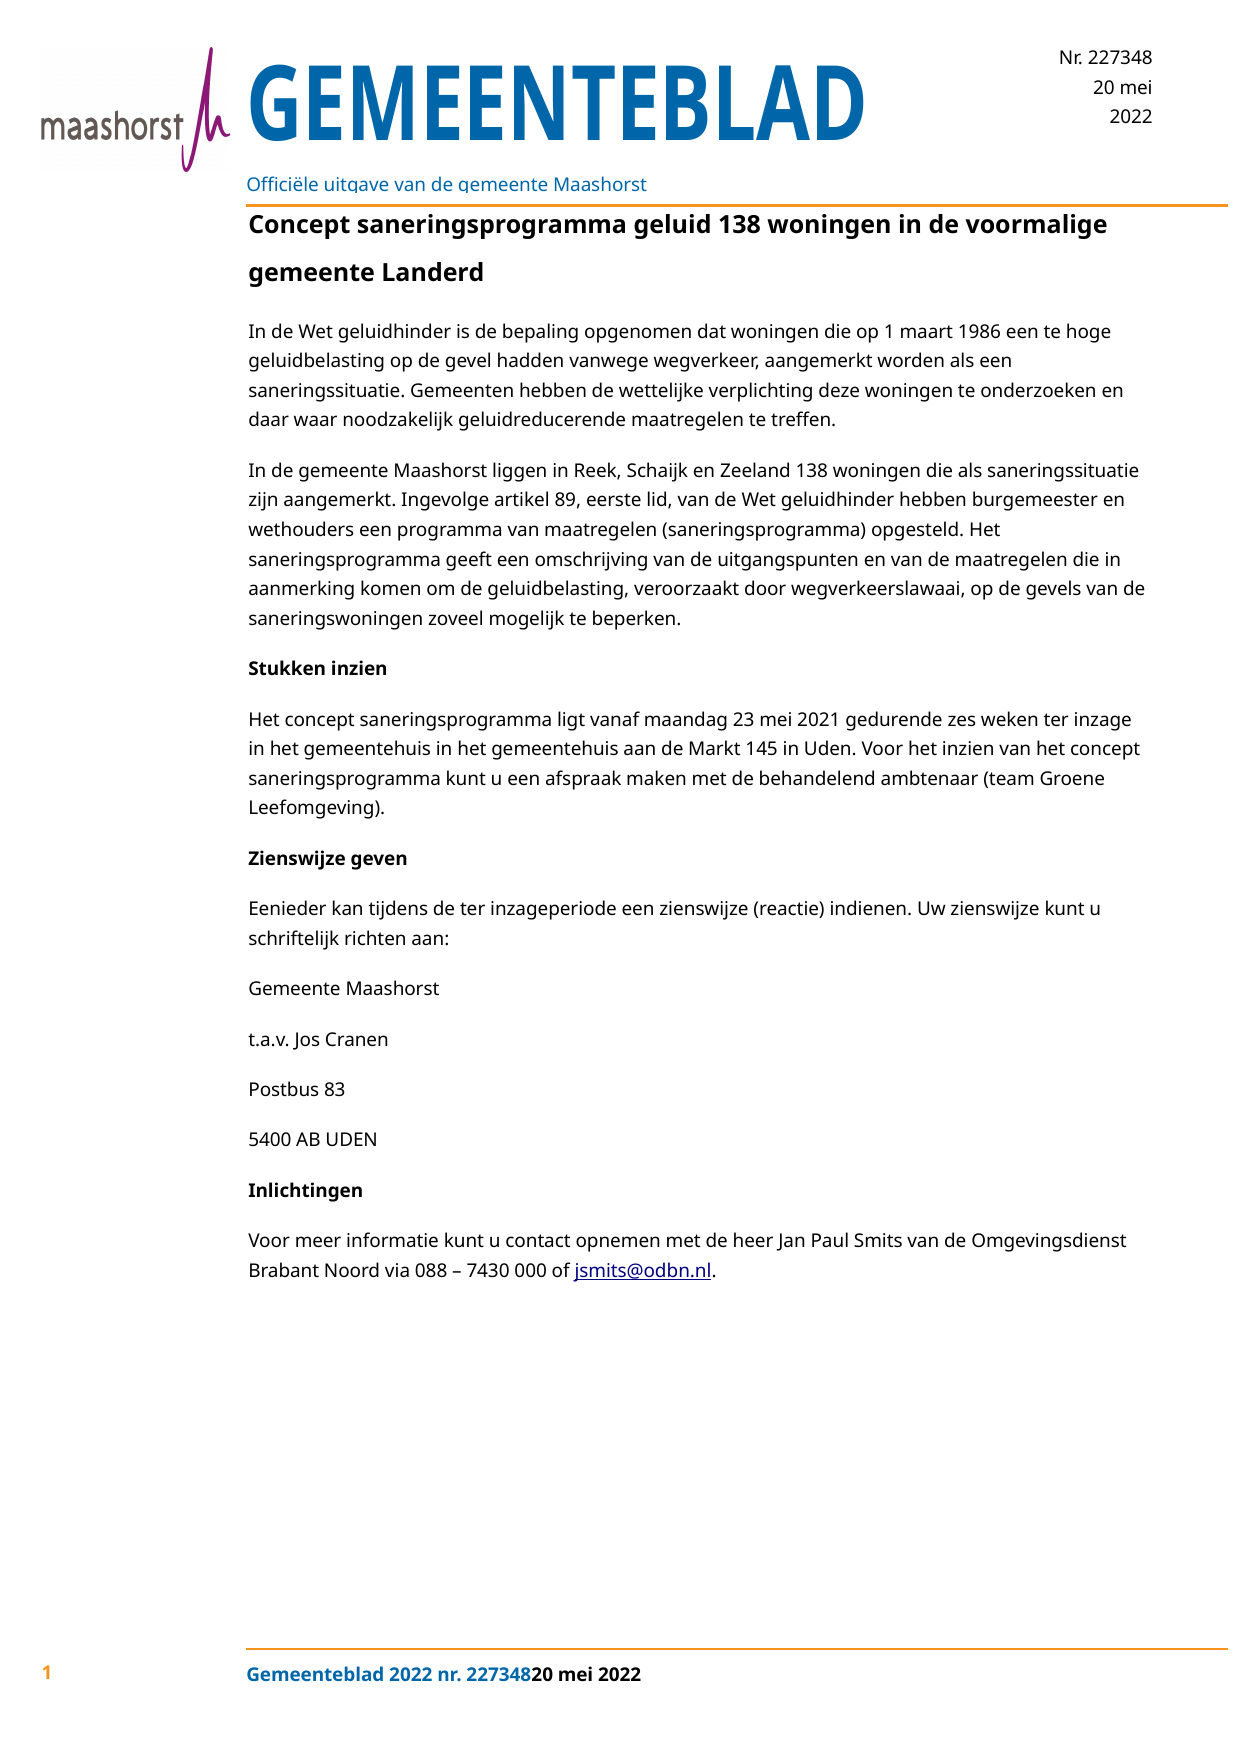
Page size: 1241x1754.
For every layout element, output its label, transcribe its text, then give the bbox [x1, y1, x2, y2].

text Gemeente Maashorst [248, 975, 1152, 1001]
picture [41, 47, 231, 172]
text Stukken inzien [248, 655, 1152, 681]
text 5400 AB UDEN [248, 1127, 1152, 1152]
text Concept saneringsprogramma geluid 138 woningen in de voormalige gemeente Landerd [248, 207, 1152, 288]
text Zienswijze geven [248, 845, 1152, 871]
text t.a.v. Jos Cranen [248, 1026, 1152, 1052]
text Voor meer informatie kunt u contact opnemen met de heer Jan Paul Smits van de Omgevingsdienst Brabant Noord via 088 – 7430 000 of jsmits@odbn.nl. [248, 1227, 1152, 1283]
text In de gemeente Maashorst liggen in Reek, Schaijk en Zeeland 138 woningen die als saneringssituatie zijn aangemerkt. Ingevolge artikel 89, eerste lid, van de Wet geluidhinder hebben burgemeester en wethouders een programma van maatregelen (saneringsprogramma) opgesteld. Het saneringsprogramma geeft een omschrijving van de uitgangspunten en van de maatregelen die in aanmerking komen om de geluidbelasting, veroorzaakt door wegverkeerslawaai, op de gevels van de saneringswoningen zoveel mogelijk te beperken. [248, 457, 1152, 631]
text Het concept saneringsprogramma ligt vanaf maandag 23 mei 2021 gedurende zes weken ter inzage in het gemeentehuis in het gemeentehuis aan de Markt 145 in Uden. Voor het inzien van het concept saneringsprogramma kunt u een afspraak maken met de behandelend ambtenaar (team Groene Leefomgeving). [248, 706, 1152, 820]
text Postbus 83 [248, 1076, 1152, 1102]
text Inlichtingen [248, 1177, 1152, 1203]
text Eenieder kan tijdens de ter inzageperiode een zienswijze (reactie) indienen. Uw zienswijze kunt u schriftelijk richten aan: [248, 895, 1152, 951]
text In de Wet geluidhinder is de bepaling opgenomen dat woningen die op 1 maart 1986 een te hoge geluidbelasting op de gevel hadden vanwege wegverkeer, aangemerkt worden als een saneringssituatie. Gemeenten hebben de wettelijke verplichting deze woningen te onderzoeken en daar waar noodzakelijk geluidreducerende maatregelen te treffen. [248, 318, 1152, 432]
